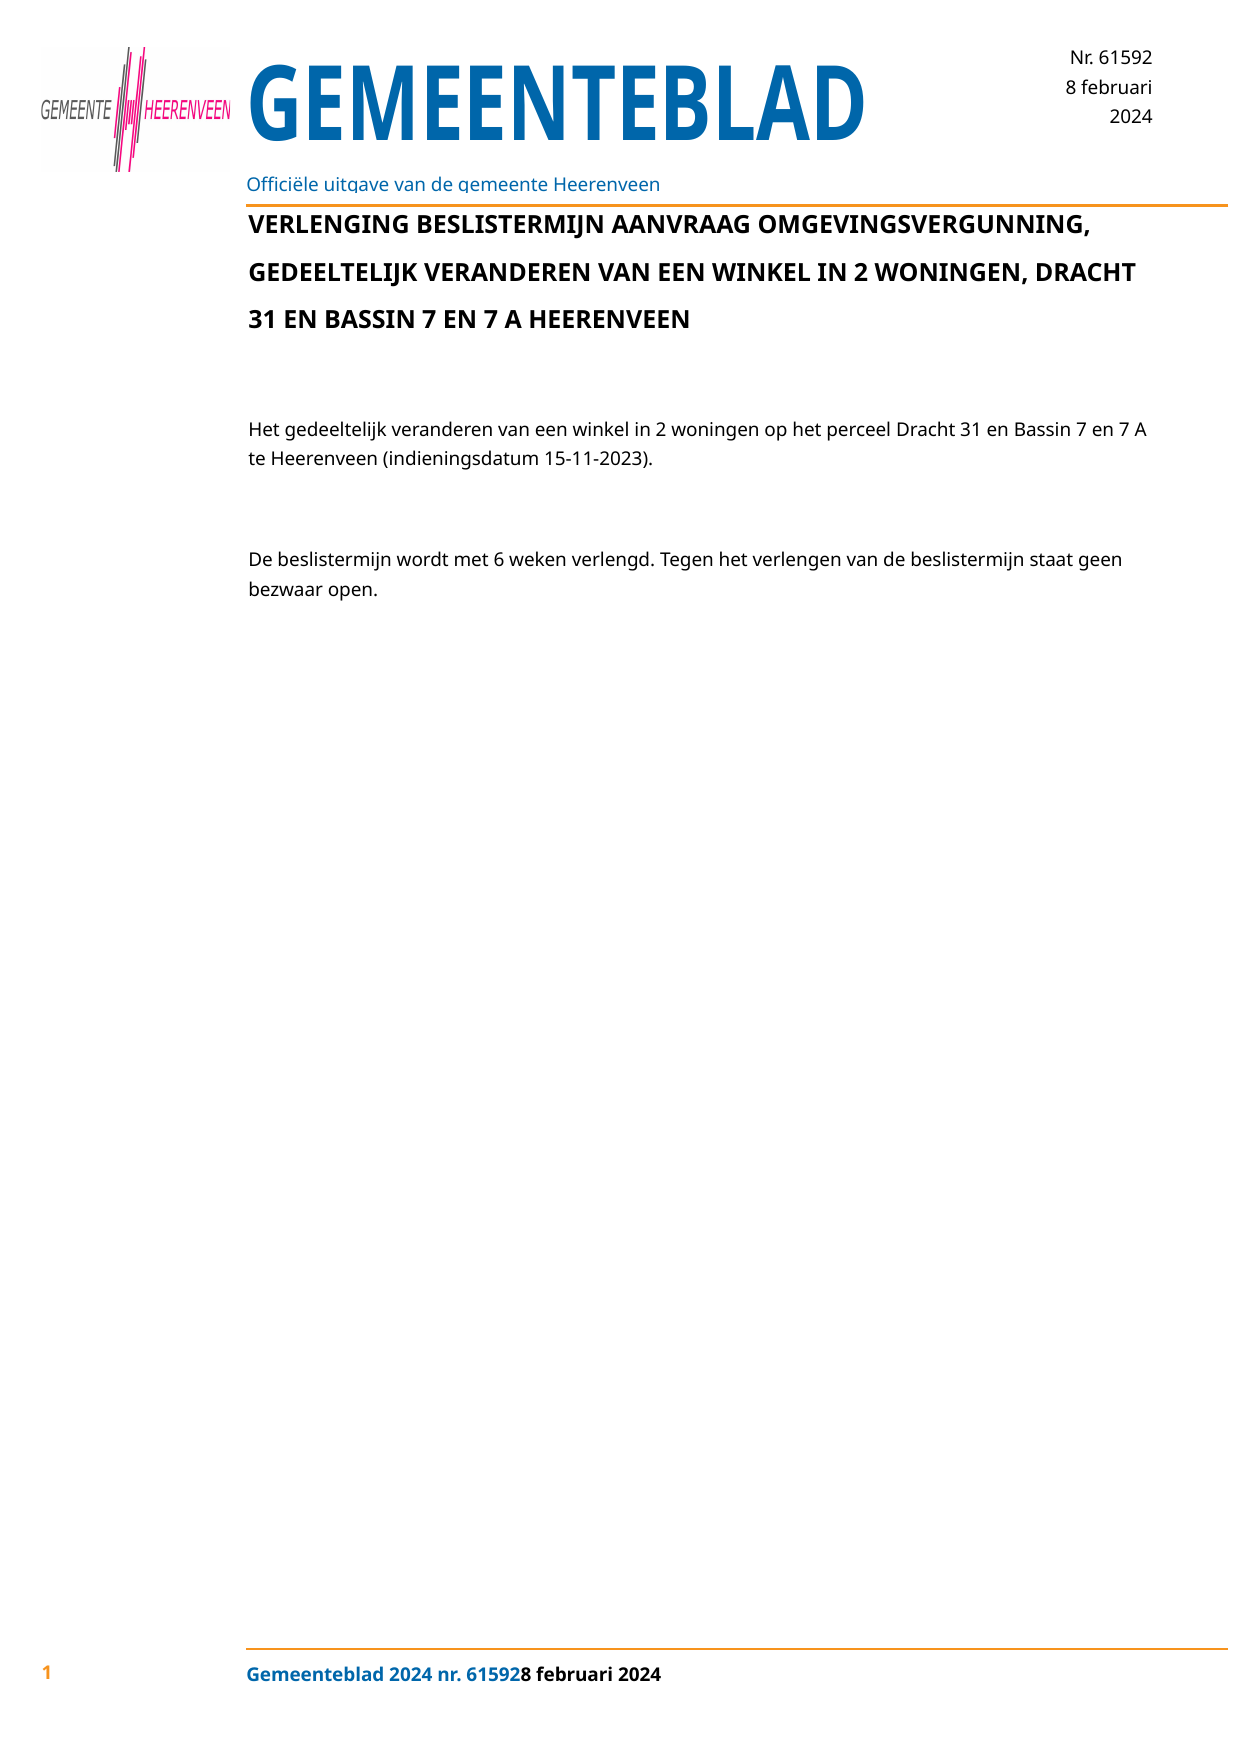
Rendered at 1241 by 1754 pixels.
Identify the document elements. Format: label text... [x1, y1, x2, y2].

text Het gedeeltelijk veranderen van een winkel in 2 woningen op het perceel Dracht 31 en Bassin 7 en 7 A te Heerenveen (indieningsdatum 15-11-2023). [248, 416, 1152, 471]
text De beslistermijn wordt met 6 weken verlengd. Tegen het verlengen van de beslistermijn staat geen bezwaar open. [248, 546, 1152, 602]
text VERLENGING BESLISTERMIJN AANVRAAG OMGEVINGSVERGUNNING, GEDEELTELIJK VERANDEREN VAN EEN WINKEL IN 2 WONINGEN, DRACHT 31 EN BASSIN 7 EN 7 A HEERENVEEN [248, 207, 1152, 336]
picture [41, 47, 231, 172]
